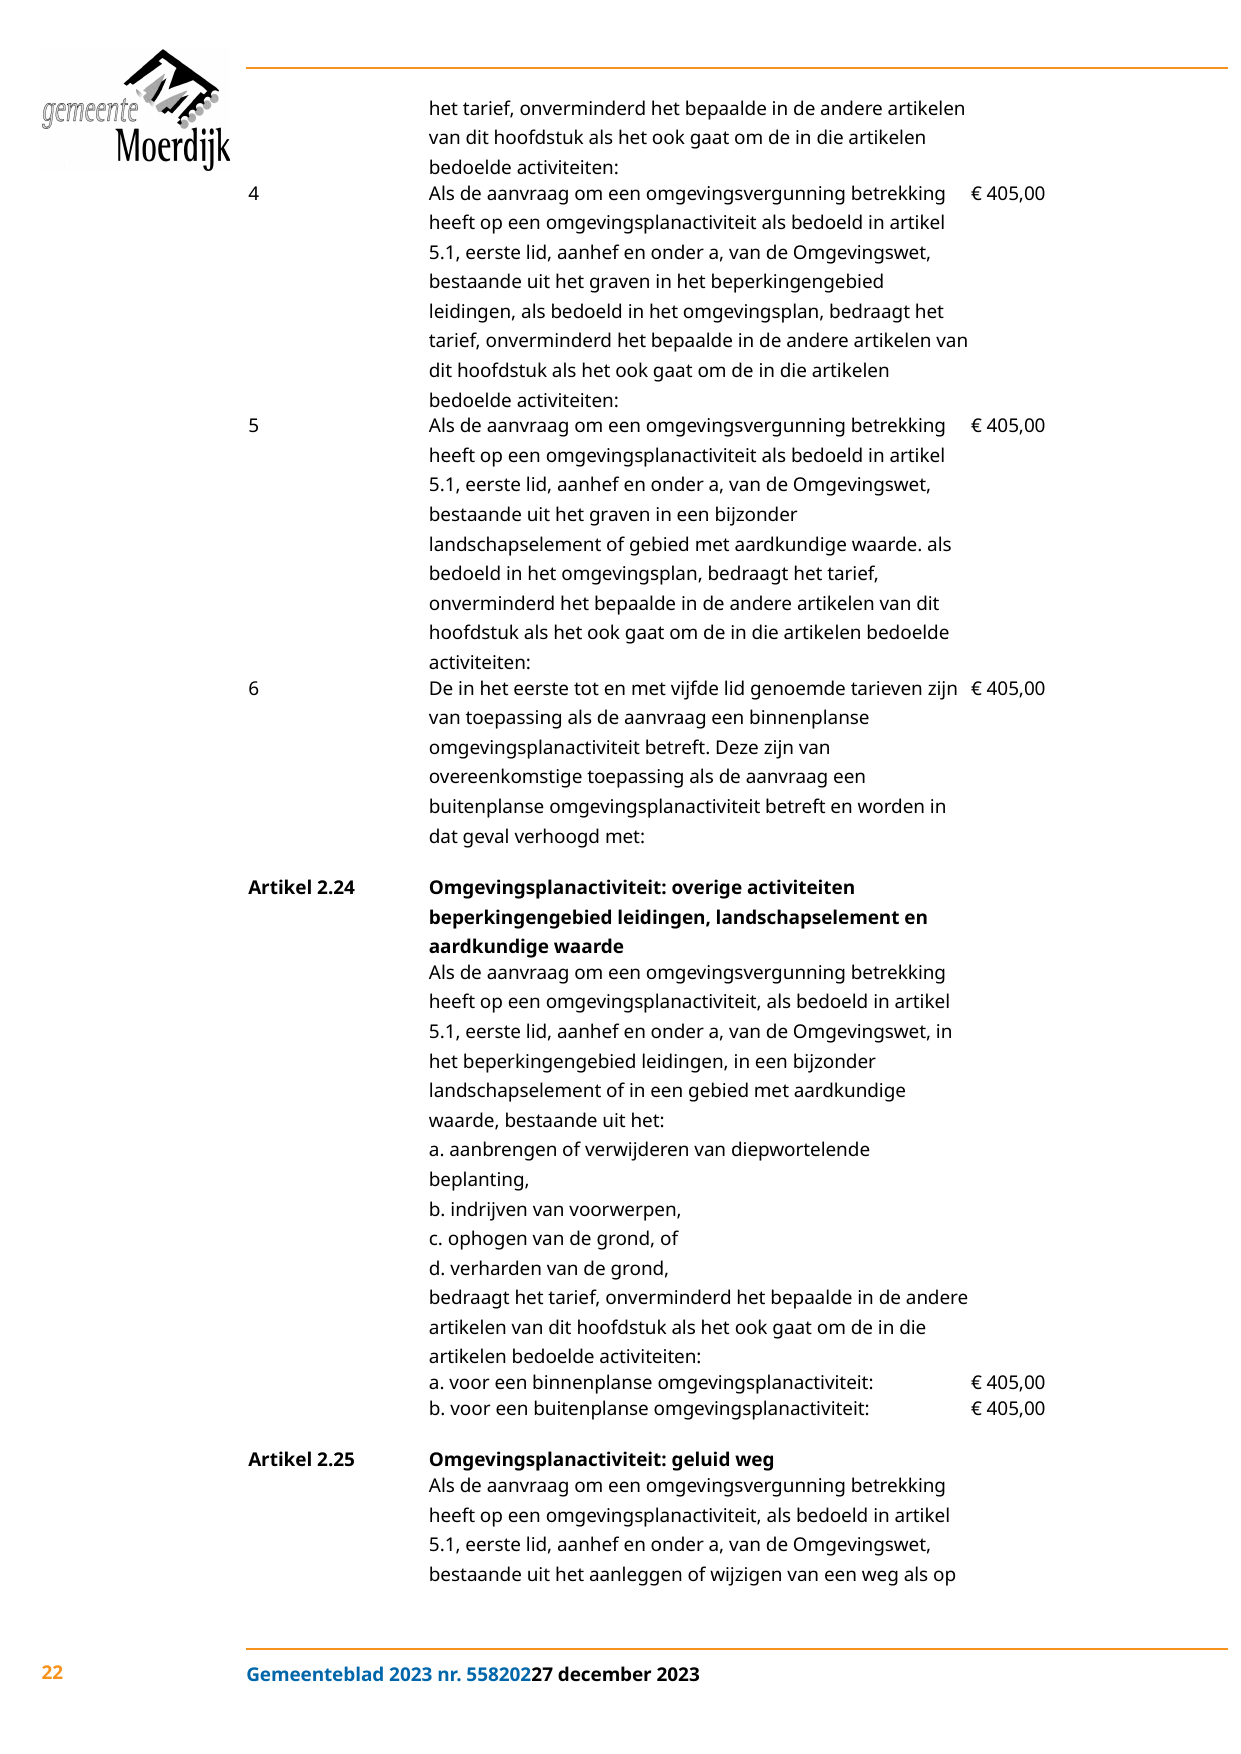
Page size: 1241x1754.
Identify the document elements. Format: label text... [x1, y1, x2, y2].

table_cell [971, 1447, 1152, 1472]
table_cell [248, 95, 429, 180]
table_cell Als de aanvraag om een omgevingsvergunning betrekking heeft op een omgevingsplanactiviteit, als bedoeld in artikel 5.1, eerste lid, aanhef en onder a, van de Omgevingswet, bestaande uit het aanleggen of wijzigen van een weg als op [429, 1473, 971, 1587]
picture [41, 47, 231, 172]
table_cell [248, 1395, 429, 1421]
table_cell Als de aanvraag om een omgevingsvergunning betrekking heeft op een omgevingsplanactiviteit, als bedoeld in artikel 5.1, eerste lid, aanhef en onder a, van de Omgevingswet, in het beperkingengebied leidingen, in een bijzonder landschapselement of in een gebied met aardkundige waarde, bestaande uit het: a. aanbrengen of verwijderen van diepwortelende beplanting, b. indrijven van voorwerpen, c. ophogen van de grond, of d. verharden van de grond, bedraagt het tarief, onverminderd het bepaalde in de andere artikelen van dit hoofdstuk als het ook gaat om de in die artikelen bedoelde activiteiten: [429, 959, 971, 1369]
table_cell het tarief, onverminderd het bepaalde in de andere artikelen van dit hoofdstuk als het ook gaat om de in die artikelen bedoelde activiteiten: [429, 95, 971, 180]
table_cell € 405,00 [971, 413, 1152, 675]
table_cell [971, 1421, 1152, 1447]
table_cell € 405,00 [971, 1395, 1152, 1421]
table_cell € 405,00 [971, 180, 1152, 412]
table_cell [248, 959, 429, 1369]
table_cell € 405,00 [971, 1370, 1152, 1395]
table_cell 4 [248, 180, 429, 412]
table_cell [971, 874, 1152, 959]
table_cell [971, 95, 1152, 180]
table_cell 5 [248, 413, 429, 675]
table_cell Als de aanvraag om een omgevingsvergunning betrekking heeft op een omgevingsplanactiviteit als bedoeld in artikel 5.1, eerste lid, aanhef en onder a, van de Omgevingswet, bestaande uit het graven in het beperkingengebied leidingen, als bedoeld in het omgevingsplan, bedraagt het tarief, onverminderd het bepaalde in de andere artikelen van dit hoofdstuk als het ook gaat om de in die artikelen bedoelde activiteiten: [429, 180, 971, 412]
table_cell € 405,00 [971, 675, 1152, 848]
table_cell b. voor een buitenplanse omgevingsplanactiviteit: [429, 1395, 971, 1421]
table_cell [971, 959, 1152, 1369]
table_cell a. voor een binnenplanse omgevingsplanactiviteit: [429, 1370, 971, 1395]
table_cell Artikel 2.25 [248, 1447, 429, 1472]
table_cell De in het eerste tot en met vijfde lid genoemde tarieven zijn van toepassing als de aanvraag een binnenplanse omgevingsplanactiviteit betreft. Deze zijn van overeenkomstige toepassing als de aanvraag een buitenplanse omgevingsplanactiviteit betreft en worden in dat geval verhoogd met: [429, 675, 971, 848]
table_cell Als de aanvraag om een omgevingsvergunning betrekking heeft op een omgevingsplanactiviteit als bedoeld in artikel 5.1, eerste lid, aanhef en onder a, van de Omgevingswet, bestaande uit het graven in een bijzonder landschapselement of gebied met aardkundige waarde. als bedoeld in het omgevingsplan, bedraagt het tarief, onverminderd het bepaalde in de andere artikelen van dit hoofdstuk als het ook gaat om de in die artikelen bedoelde activiteiten: [429, 413, 971, 675]
table_cell [248, 1473, 429, 1587]
table_cell [248, 1370, 429, 1395]
table_cell Artikel 2.24 [248, 874, 429, 959]
table_cell 6 [248, 675, 429, 848]
table_cell [971, 1473, 1152, 1587]
table_cell Omgevingsplanactiviteit: geluid weg [429, 1447, 971, 1472]
table_cell [248, 849, 1152, 874]
table_cell Omgevingsplanactiviteit: overige activiteiten beperkingengebied leidingen, landschapselement en aardkundige waarde [429, 874, 971, 959]
table_cell [248, 1421, 429, 1447]
table_cell [429, 1421, 971, 1447]
